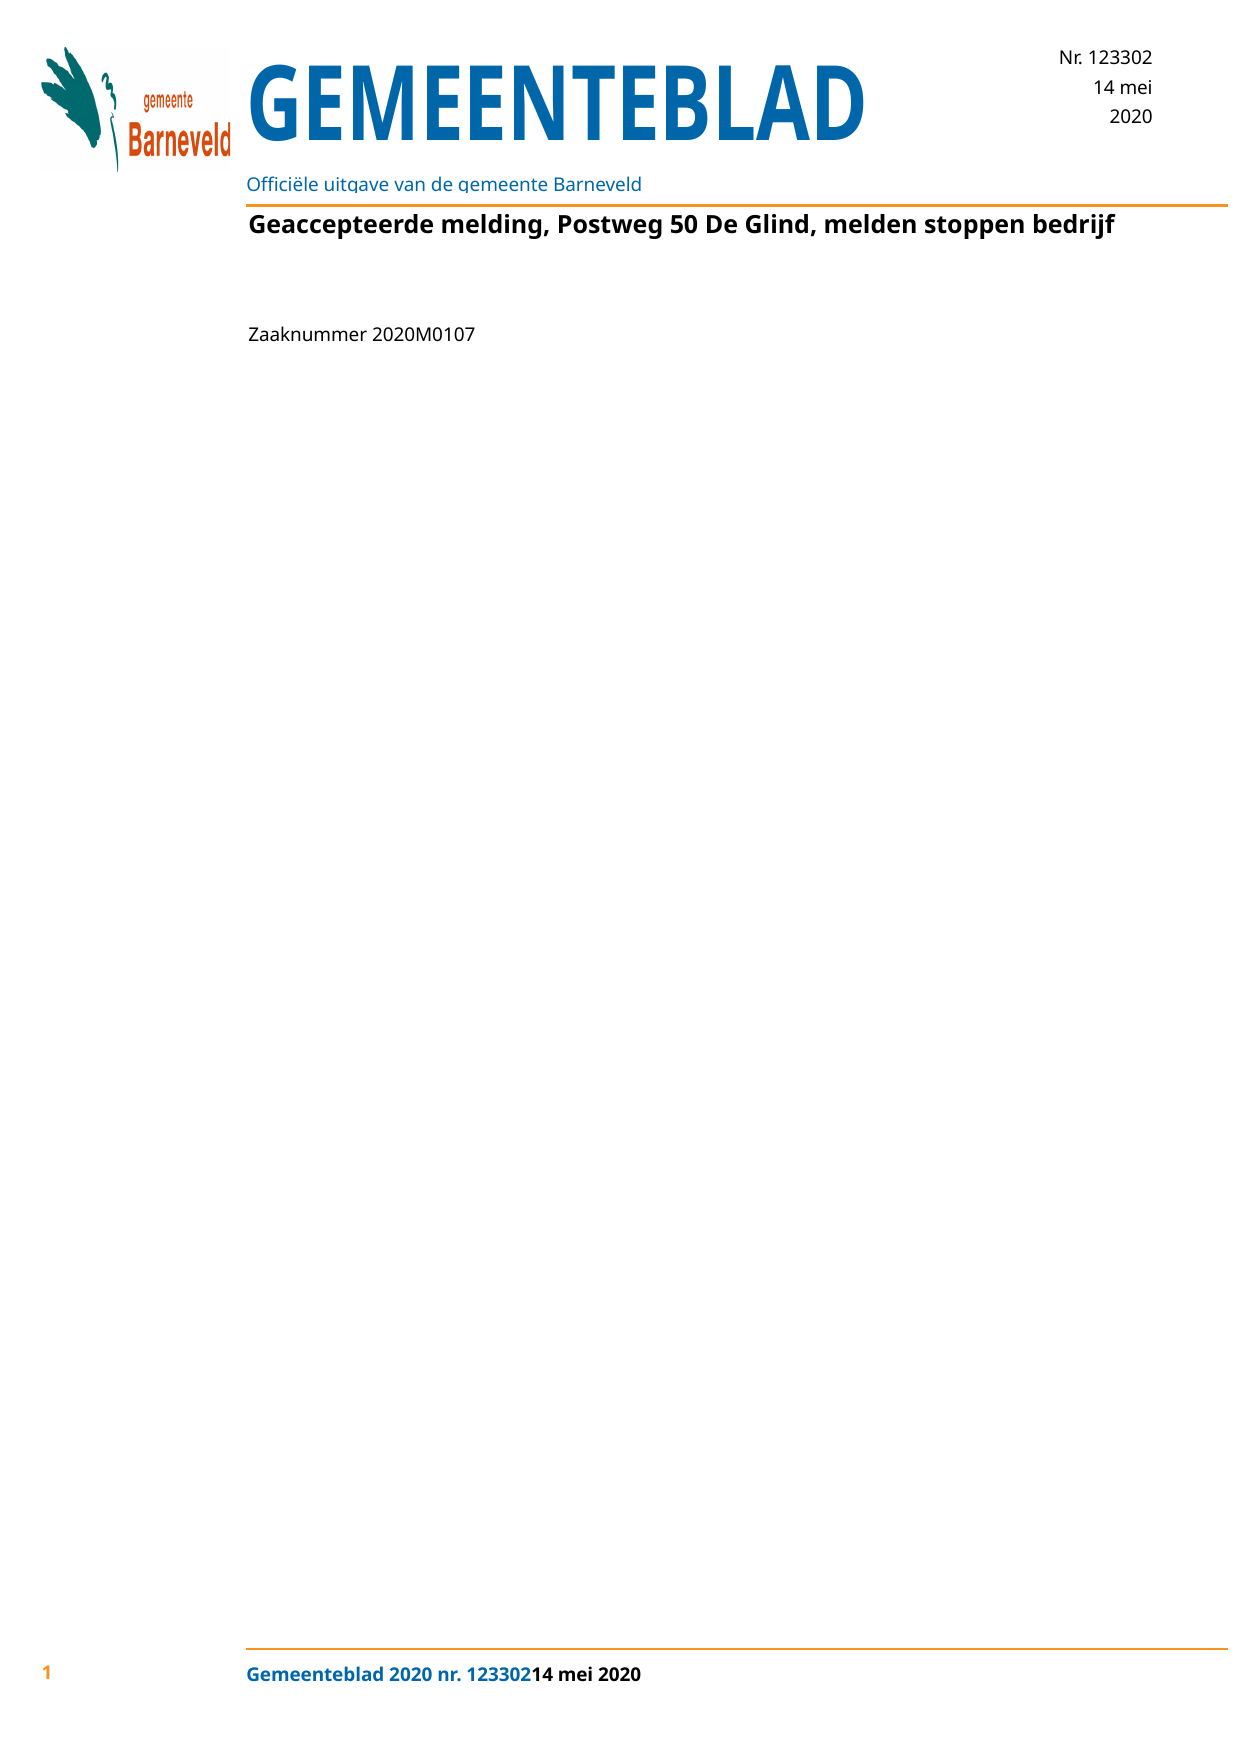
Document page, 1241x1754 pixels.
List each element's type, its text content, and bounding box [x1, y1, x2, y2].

text Geaccepteerde melding, Postweg 50 De Glind, melden stoppen bedrijf [248, 207, 1152, 241]
text Zaaknummer 2020M0107 [248, 321, 1152, 346]
picture [41, 47, 231, 172]
